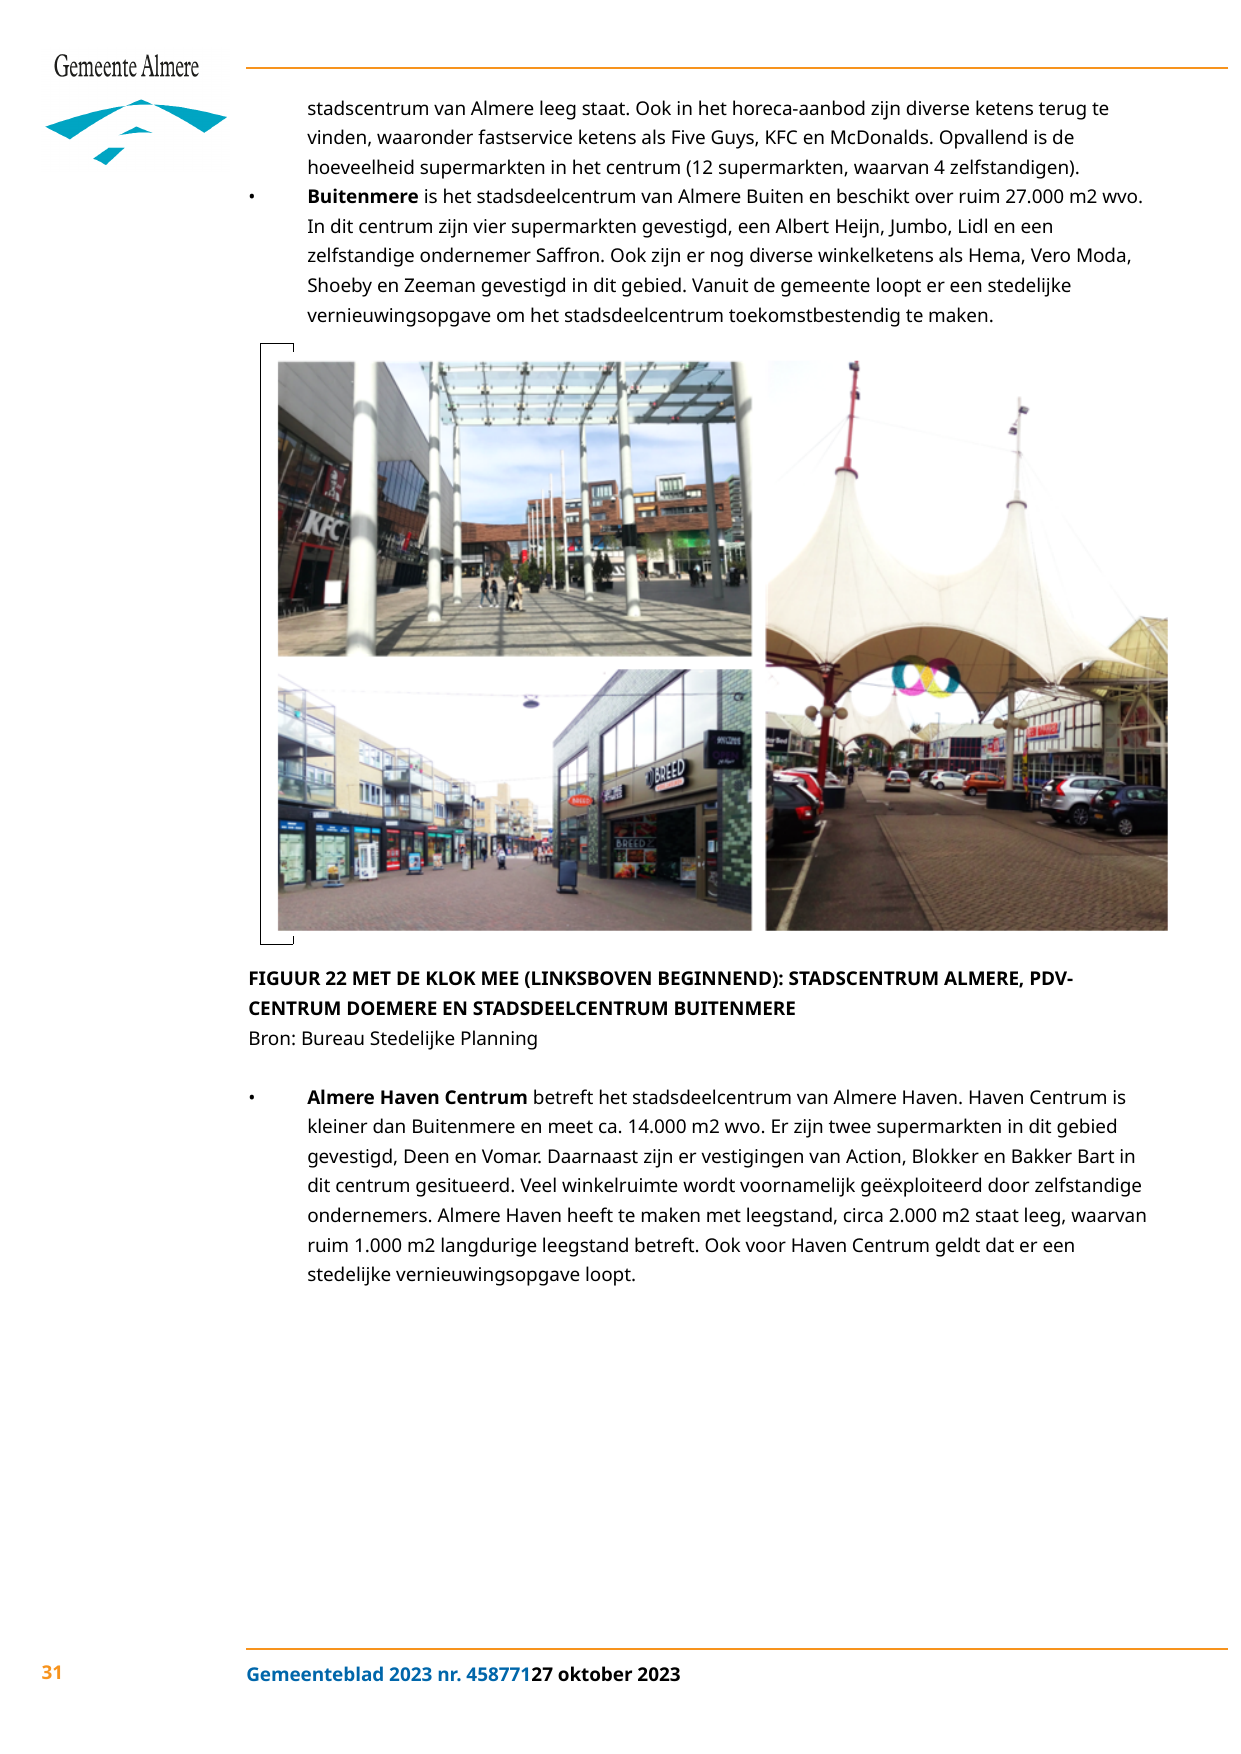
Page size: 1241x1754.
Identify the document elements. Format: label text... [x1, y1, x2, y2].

list Almere Haven Centrum betreft het stadsdeelcentrum van Almere Haven. Haven Centrum is kleiner dan Buitenmere en meet ca. 14.000 m2 wvo. Er zijn twee supermarkten in dit gebied gevestigd, Deen en Vomar. Daarnaast zijn er vestigingen van Action, Blokker en Bakker Bart in dit centrum gesitueerd. Veel winkelruimte wordt voornamelijk geëxploiteerd door zelfstandige ondernemers. Almere Haven heeft te maken met leegstand, circa 2.000 m2 staat leeg, waarvan ruim 1.000 m2 langdurige leegstand betreft. Ook voor Haven Centrum geldt dat er een stedelijke vernieuwingsopgave loopt. [248, 1084, 1152, 1287]
picture [268, 352, 1173, 936]
text FIGUUR 22 MET DE KLOK MEE (LINKSBOVEN BEGINNEND): STADSCENTRUM ALMERE, PDV-CENTRUM DOEMERE EN STADSDEELCENTRUM BUITENMERE [248, 966, 1152, 1021]
picture [41, 47, 231, 172]
list Buitenmere is het stadsdeelcentrum van Almere Buiten en beschikt over ruim 27.000 m2 wvo. In dit centrum zijn vier supermarkten gevestigd, een Albert Heijn, Jumbo, Lidl en een zelfstandige ondernemer Saffron. Ook zijn er nog diverse winkelketens als Hema, Vero Moda, Shoeby en Zeeman gevestigd in dit gebied. Vanuit de gemeente loopt er een stedelijke vernieuwingsopgave om het stadsdeelcentrum toekomstbestendig te maken. [248, 183, 1152, 328]
text Bron: Bureau Stedelijke Planning [248, 1025, 1152, 1051]
list stadscentrum van Almere leeg staat. Ook in het horeca-aanbod zijn diverse ketens terug te vinden, waaronder fastservice ketens als Five Guys, KFC en McDonalds. Opvallend is de hoeveelheid supermarkten in het centrum (12 supermarkten, waarvan 4 zelfstandigen). [248, 95, 1152, 180]
